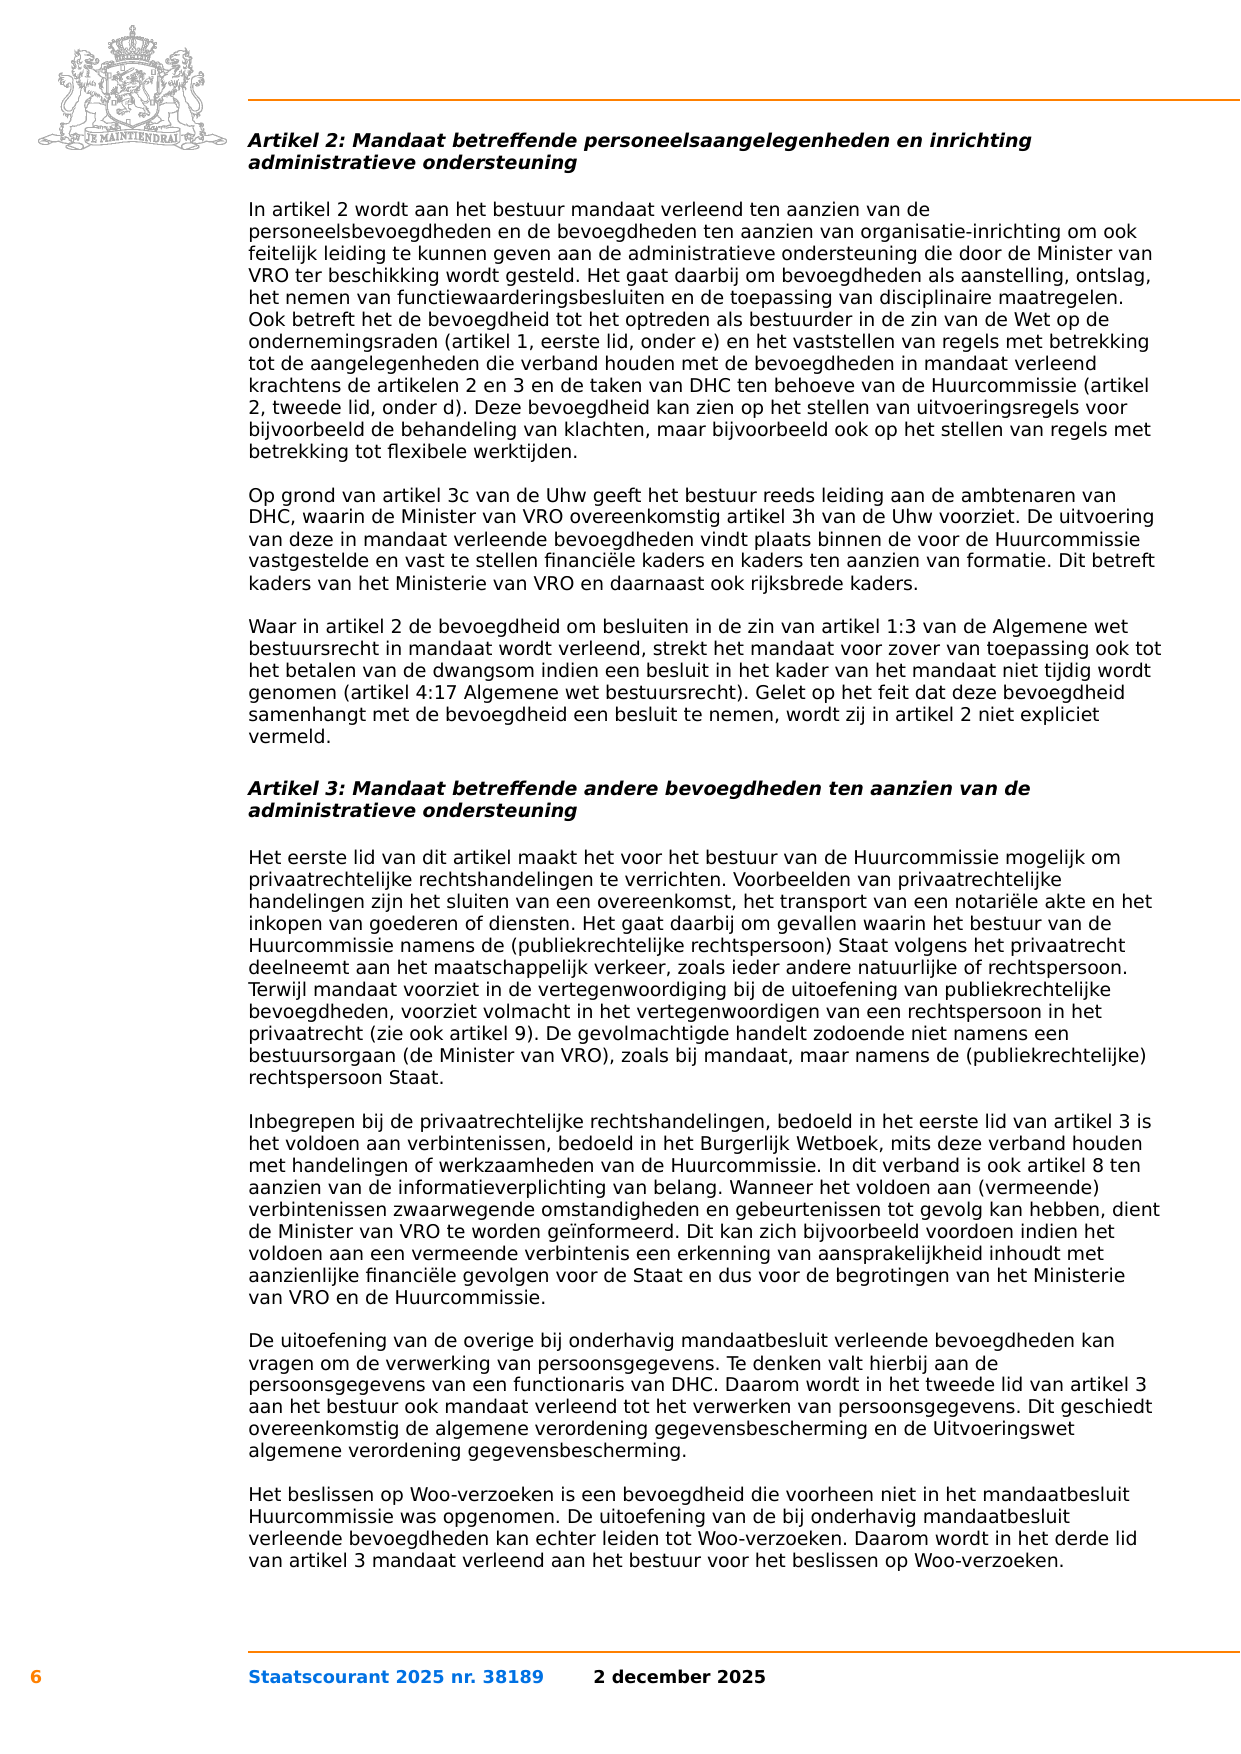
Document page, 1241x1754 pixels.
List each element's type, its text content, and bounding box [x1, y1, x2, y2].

text Het beslissen op Woo-verzoeken is een bevoegdheid die voorheen niet in het mandaatbesluit Huurcommissie was opgenomen. De uitoefening van de bij onderhavig mandaatbesluit verleende bevoegdheden kan echter leiden tot Woo-verzoeken. Daarom wordt in het derde lid van artikel 3 mandaat verleend aan het bestuur voor het beslissen op Woo-verzoeken. [248, 1484, 1163, 1572]
text Waar in artikel 2 de bevoegdheid om besluiten in de zin van artikel 1:3 van de Algemene wet bestuursrecht in mandaat wordt verleend, strekt het mandaat voor zover van toepassing ook tot het betalen van de dwangsom indien een besluit in het kader van het mandaat niet tijdig wordt genomen (artikel 4:17 Algemene wet bestuursrecht). Gelet op het feit dat deze bevoegdheid samenhangt met de bevoegdheid een besluit te nemen, wordt zij in artikel 2 niet expliciet vermeld. [248, 616, 1163, 748]
text In artikel 2 wordt aan het bestuur mandaat verleend ten aanzien van de personeelsbevoegdheden en de bevoegdheden ten aanzien van organisatie-inrichting om ook feitelijk leiding te kunnen geven aan de administratieve ondersteuning die door de Minister van VRO ter beschikking wordt gesteld. Het gaat daarbij om bevoegdheden als aanstelling, ontslag, het nemen van functiewaarderingsbesluiten en de toepassing van disciplinaire maatregelen. Ook betreft het de bevoegdheid tot het optreden als bestuurder in de zin van de Wet op de ondernemingsraden (artikel 1, eerste lid, onder e) en het vaststellen van regels met betrekking tot de aangelegenheden die verband houden met de bevoegdheden in mandaat verleend krachtens de artikelen 2 en 3 en de taken van DHC ten behoeve van de Huurcommissie (artikel 2, tweede lid, onder d). Deze bevoegdheid kan zien op het stellen van uitvoeringsregels voor bijvoorbeeld de behandeling van klachten, maar bijvoorbeeld ook op het stellen van regels met betrekking tot flexibele werktijden. [248, 199, 1163, 463]
text Op grond van artikel 3c van de Uhw geeft het bestuur reeds leiding aan de ambtenaren van DHC, waarin de Minister van VRO overeenkomstig artikel 3h van de Uhw voorziet. De uitvoering van deze in mandaat verleende bevoegdheden vindt plaats binnen de voor de Huurcommissie vastgestelde en vast te stellen financiële kaders en kaders ten aanzien van formatie. Dit betreft kaders van het Ministerie van VRO en daarnaast ook rijksbrede kaders. [248, 484, 1163, 594]
subtitle Artikel 3: Mandaat betreffende andere bevoegdheden ten aanzien van de administratieve ondersteuning [248, 778, 1163, 822]
text De uitoefening van de overige bij onderhavig mandaatbesluit verleende bevoegdheden kan vragen om de verwerking van persoonsgegevens. Te denken valt hierbij aan de persoonsgegevens van een functionaris van DHC. Daarom wordt in het tweede lid van artikel 3 aan het bestuur ook mandaat verleend tot het verwerken van persoonsgegevens. Dit geschiedt overeenkomstig de algemene verordening gegevensbescherming en de Uitvoeringswet algemene verordening gegevensbescherming. [248, 1330, 1163, 1462]
text Het eerste lid van dit artikel maakt het voor het bestuur van de Huurcommissie mogelijk om privaatrechtelijke rechtshandelingen te verrichten. Voorbeelden van privaatrechtelijke handelingen zijn het sluiten van een overeenkomst, het transport van een notariële akte en het inkopen van goederen of diensten. Het gaat daarbij om gevallen waarin het bestuur van de Huurcommissie namens de (publiekrechtelijke rechtspersoon) Staat volgens het privaatrecht deelneemt aan het maatschappelijk verkeer, zoals ieder andere natuurlijke of rechtspersoon. Terwijl mandaat voorziet in de vertegenwoordiging bij de uitoefening van publiekrechtelijke bevoegdheden, voorziet volmacht in het vertegenwoordigen van een rechtspersoon in het privaatrecht (zie ook artikel 9). De gevolmachtigde handelt zodoende niet namens een bestuursorgaan (de Minister van VRO), zoals bij mandaat, maar namens de (publiekrechtelijke) rechtspersoon Staat. [248, 847, 1163, 1089]
picture [38, 25, 227, 150]
subtitle Artikel 2: Mandaat betreffende personeelsaangelegenheden en inrichting administratieve ondersteuning [248, 130, 1163, 174]
text Inbegrepen bij de privaatrechtelijke rechtshandelingen, bedoeld in het eerste lid van artikel 3 is het voldoen aan verbintenissen, bedoeld in het Burgerlijk Wetboek, mits deze verband houden met handelingen of werkzaamheden van de Huurcommissie. In dit verband is ook artikel 8 ten aanzien van de informatieverplichting van belang. Wanneer het voldoen aan (vermeende) verbintenissen zwaarwegende omstandigheden en gebeurtenissen tot gevolg kan hebben, dient de Minister van VRO te worden geïnformeerd. Dit kan zich bijvoorbeeld voordoen indien het voldoen aan een vermeende verbintenis een erkenning van aansprakelijkheid inhoudt met aanzienlijke financiële gevolgen voor de Staat en dus voor de begrotingen van het Ministerie van VRO en de Huurcommissie. [248, 1111, 1163, 1308]
